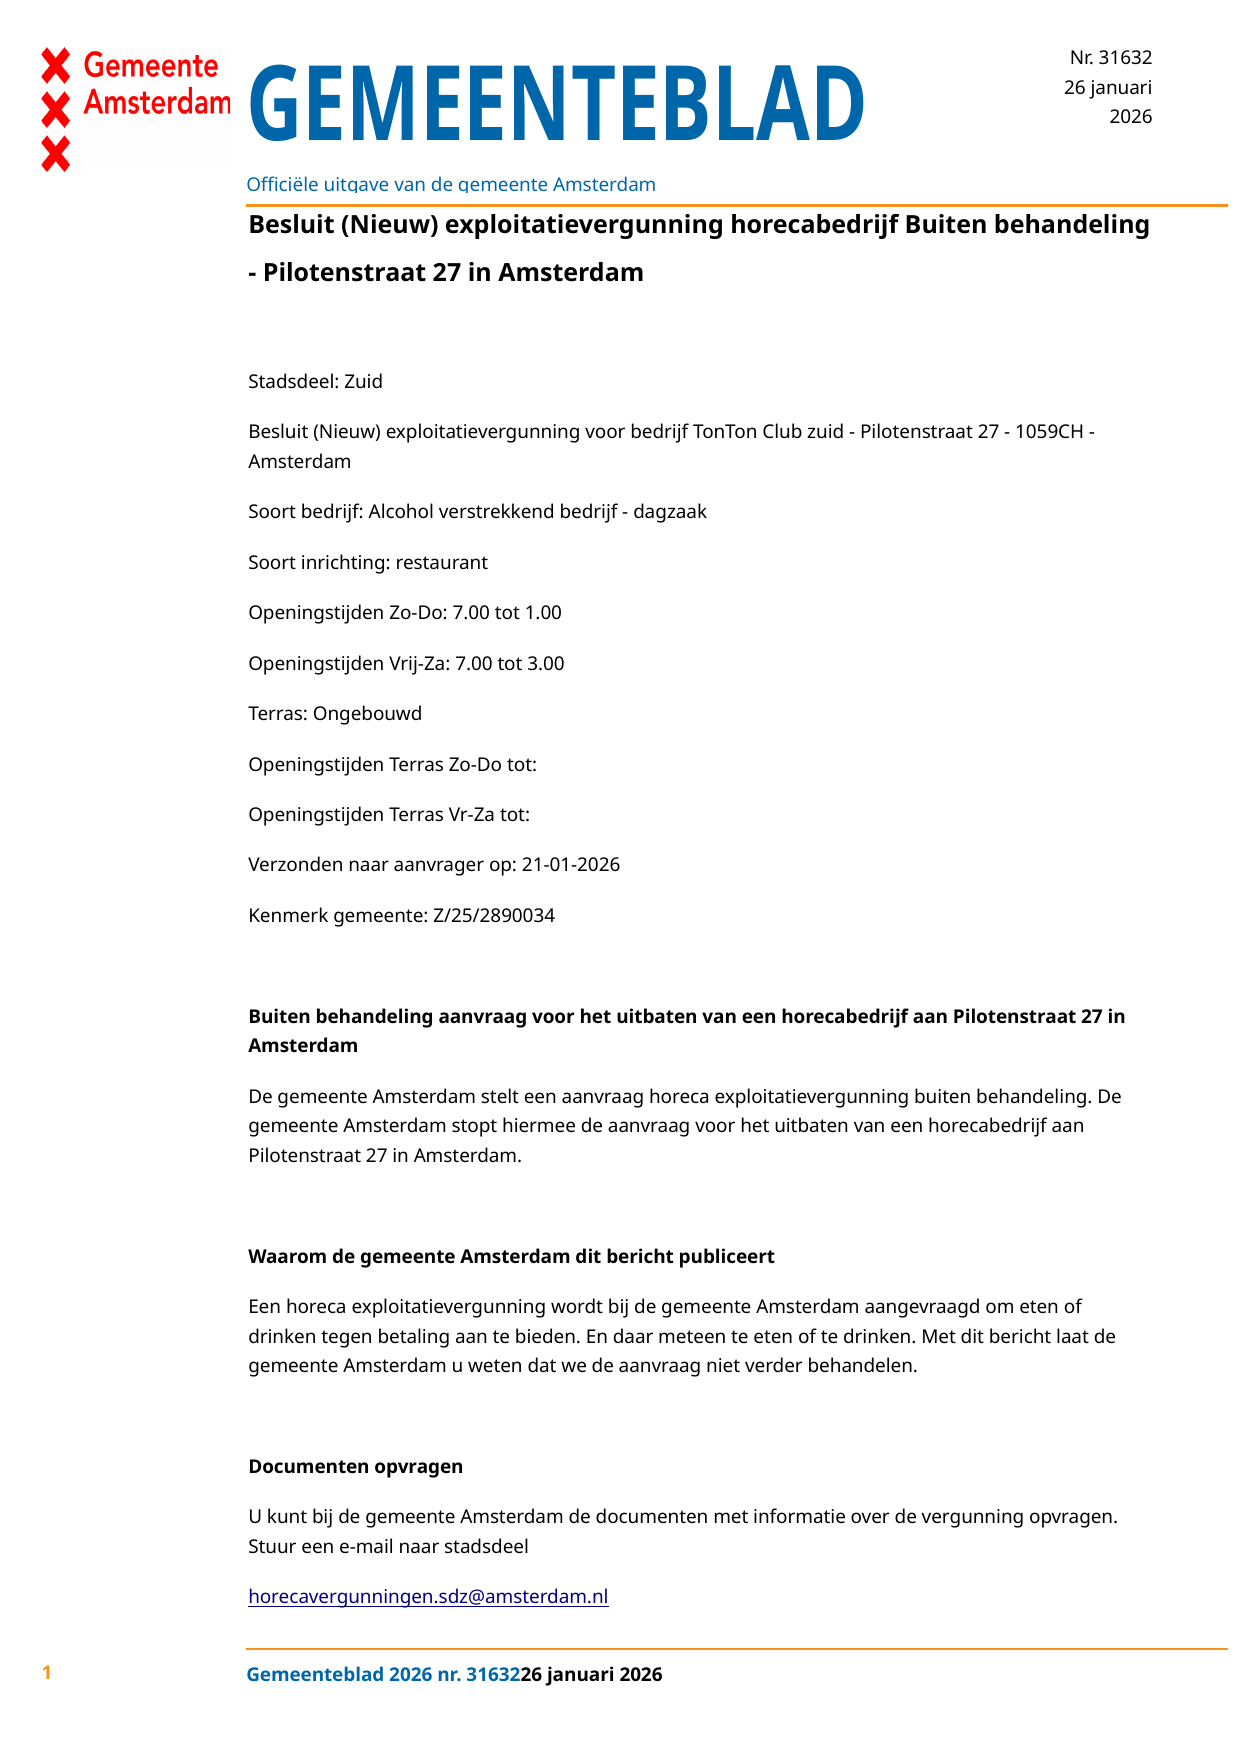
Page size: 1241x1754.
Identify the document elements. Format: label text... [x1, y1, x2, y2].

text Stadsdeel: Zuid [248, 368, 1152, 394]
text Terras: Ongebouwd [248, 700, 1152, 726]
text Verzonden naar aanvrager op: 21-01-2026 [248, 852, 1152, 877]
text Soort bedrijf: Alcohol verstrekkend bedrijf - dagzaak [248, 499, 1152, 524]
text De gemeente Amsterdam stelt een aanvraag horeca exploitatievergunning buiten behandeling. De gemeente Amsterdam stopt hiermee de aanvraag voor het uitbaten van een horecabedrijf aan Pilotenstraat 27 in Amsterdam. [248, 1083, 1152, 1168]
text Kenmerk gemeente: Z/25/2890034 [248, 902, 1152, 928]
text horecavergunningen.sdz@amsterdam.nl [248, 1584, 1152, 1609]
text Openingstijden Terras Zo-Do tot: [248, 751, 1152, 777]
text U kunt bij de gemeente Amsterdam de documenten met informatie over de vergunning opvragen. Stuur een e-mail naar stadsdeel [248, 1504, 1152, 1559]
text Waarom de gemeente Amsterdam dit bericht publiceert [248, 1243, 1152, 1269]
picture [41, 47, 231, 172]
text Besluit (Nieuw) exploitatievergunning horecabedrijf Buiten behandeling - Pilotenstraat 27 in Amsterdam [248, 207, 1152, 288]
text Openingstijden Zo-Do: 7.00 tot 1.00 [248, 599, 1152, 625]
text Openingstijden Vrij-Za: 7.00 tot 3.00 [248, 650, 1152, 676]
text Een horeca exploitatievergunning wordt bij de gemeente Amsterdam aangevraagd om eten of drinken tegen betaling aan te bieden. En daar meteen te eten of te drinken. Met dit bericht laat de gemeente Amsterdam u weten dat we de aanvraag niet verder behandelen. [248, 1293, 1152, 1378]
text Openingstijden Terras Vr-Za tot: [248, 801, 1152, 827]
text Documenten opvragen [248, 1453, 1152, 1479]
text Buiten behandeling aanvraag voor het uitbaten van een horecabedrijf aan Pilotenstraat 27 in Amsterdam [248, 1003, 1152, 1058]
text Besluit (Nieuw) exploitatievergunning voor bedrijf TonTon Club zuid - Pilotenstraat 27 - 1059CH - Amsterdam [248, 419, 1152, 474]
text Soort inrichting: restaurant [248, 549, 1152, 575]
